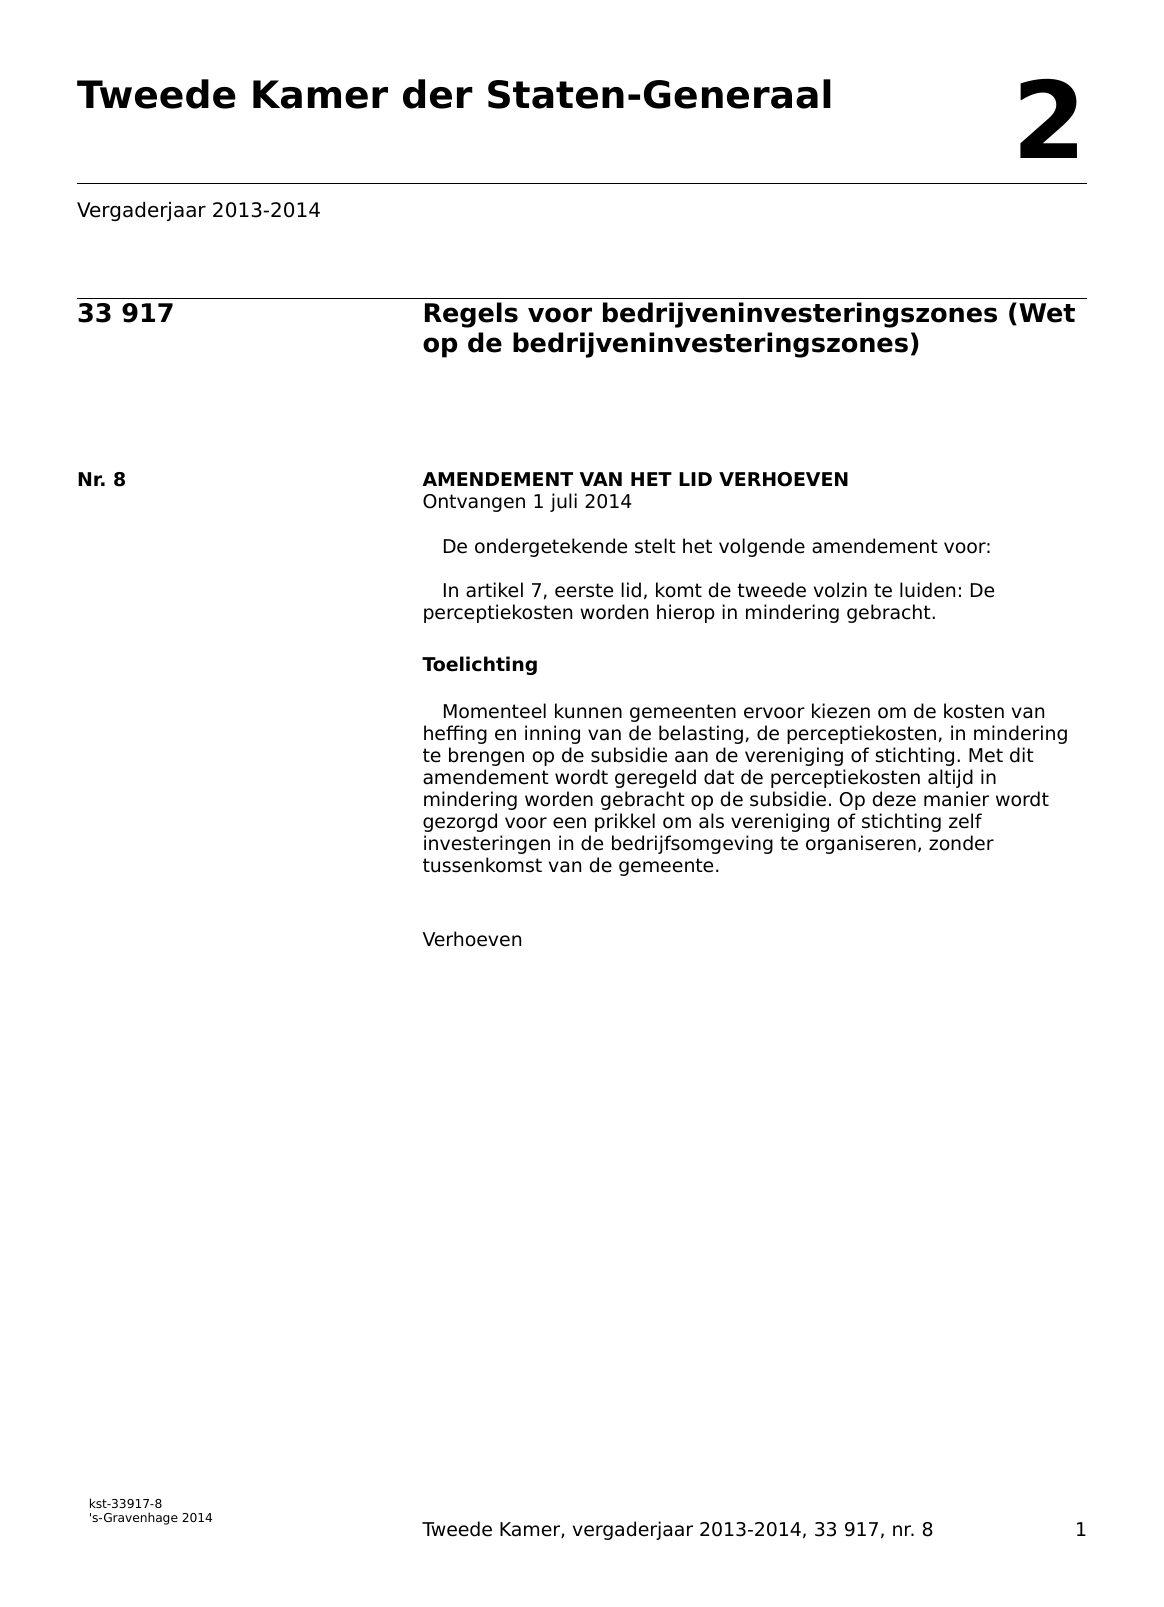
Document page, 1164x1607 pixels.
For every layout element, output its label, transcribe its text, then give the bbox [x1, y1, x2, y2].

table_header Tweede Kamer der Staten-Generaal [77, 59, 886, 183]
text 's-Gravenhage 2014 [88, 1511, 323, 1525]
text De ondergetekende stelt het volgende amendement voor: [422, 536, 1087, 557]
text Verhoeven [422, 906, 1087, 950]
text Ontvangen 1 juli 2014 [422, 491, 1087, 513]
text In artikel 7, eerste lid, komt de tweede volzin te luiden: De perceptiekosten worden hierop in mindering gebracht. [422, 580, 1087, 624]
subtitle Nr. 8 AMENDEMENT VAN HET LID VERHOEVEN [77, 469, 1087, 491]
subtitle Toelichting [422, 654, 1087, 676]
table_cell Vergaderjaar 2013-2014 [77, 184, 1087, 298]
table_header 2 [886, 59, 1087, 183]
text kst-33917-8 [88, 1497, 323, 1511]
subtitle 33 917 Regels voor bedrijveninvesteringszones (Wet op de bedrijveninvesteringszones) [77, 299, 1087, 358]
text Momenteel kunnen gemeenten ervoor kiezen om de kosten van heffing en inning van de belasting, de perceptiekosten, in mindering te brengen op de subsidie aan de vereniging of stichting. Met dit amendement wordt geregeld dat de perceptiekosten altijd in mindering worden gebracht op de subsidie. Op deze manier wordt gezorgd voor een prikkel om als vereniging of stichting zelf investeringen in de bedrijfsomgeving te organiseren, zonder tussenkomst van de gemeente. [422, 701, 1087, 876]
